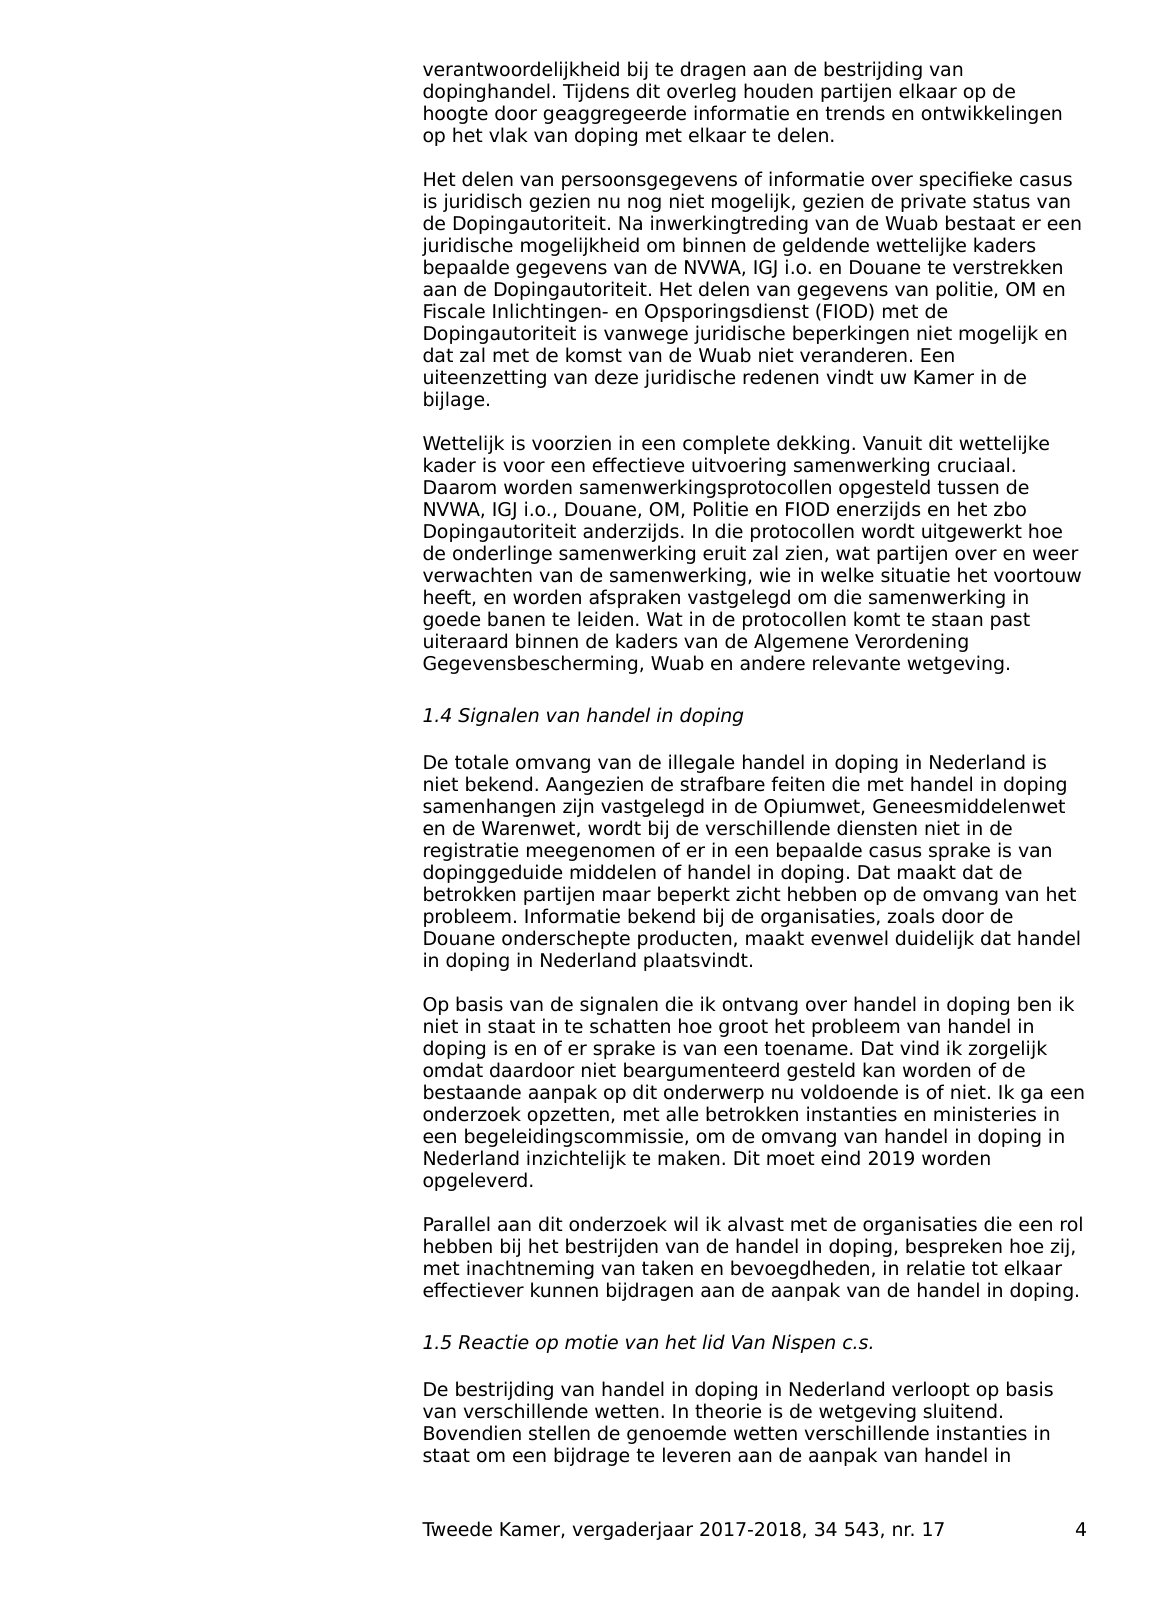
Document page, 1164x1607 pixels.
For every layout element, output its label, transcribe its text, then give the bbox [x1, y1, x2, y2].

text Wettelijk is voorzien in een complete dekking. Vanuit dit wettelijke kader is voor een effectieve uitvoering samenwerking cruciaal. Daarom worden samenwerkingsprotocollen opgesteld tussen de NVWA, IGJ i.o., Douane, OM, Politie en FIOD enerzijds en het zbo Dopingautoriteit anderzijds. In die protocollen wordt uitgewerkt hoe de onderlinge samenwerking eruit zal zien, wat partijen over en weer verwachten van de samenwerking, wie in welke situatie het voortouw heeft, en worden afspraken vastgelegd om die samenwerking in goede banen te leiden. Wat in de protocollen komt te staan past uiteraard binnen de kaders van de Algemene Verordening Gegevensbescherming, Wuab en andere relevante wetgeving. [422, 433, 1087, 675]
text De bestrijding van handel in doping in Nederland verloopt op basis van verschillende wetten. In theorie is de wetgeving sluitend. Bovendien stellen de genoemde wetten verschillende instanties in staat om een bijdrage te leveren aan de aanpak van handel in [422, 1379, 1087, 1467]
text De totale omvang van de illegale handel in doping in Nederland is niet bekend. Aangezien de strafbare feiten die met handel in doping samenhangen zijn vastgelegd in de Opiumwet, Geneesmiddelenwet en de Warenwet, wordt bij de verschillende diensten niet in de registratie meegenomen of er in een bepaalde casus sprake is van dopinggeduide middelen of handel in doping. Dat maakt dat de betrokken partijen maar beperkt zicht hebben op de omvang van het probleem. Informatie bekend bij de organisaties, zoals door de Douane onderschepte producten, maakt evenwel duidelijk dat handel in doping in Nederland plaatsvindt. [422, 752, 1087, 972]
text Op basis van de signalen die ik ontvang over handel in doping ben ik niet in staat in te schatten hoe groot het probleem van handel in doping is en of er sprake is van een toename. Dat vind ik zorgelijk omdat daardoor niet beargumenteerd gesteld kan worden of de bestaande aanpak op dit onderwerp nu voldoende is of niet. Ik ga een onderzoek opzetten, met alle betrokken instanties en ministeries in een begeleidingscommissie, om de omvang van handel in doping in Nederland inzichtelijk te maken. Dit moet eind 2019 worden opgeleverd. [422, 994, 1087, 1192]
text Parallel aan dit onderzoek wil ik alvast met de organisaties die een rol hebben bij het bestrijden van de handel in doping, bespreken hoe zij, met inachtneming van taken en bevoegdheden, in relatie tot elkaar effectiever kunnen bijdragen aan de aanpak van de handel in doping. [422, 1214, 1087, 1302]
text Het delen van persoonsgegevens of informatie over specifieke casus is juridisch gezien nu nog niet mogelijk, gezien de private status van de Dopingautoriteit. Na inwerkingtreding van de Wuab bestaat er een juridische mogelijkheid om binnen de geldende wettelijke kaders bepaalde gegevens van de NVWA, IGJ i.o. en Douane te verstrekken aan de Dopingautoriteit. Het delen van gegevens van politie, OM en Fiscale Inlichtingen- en Opsporingsdienst (FIOD) met de Dopingautoriteit is vanwege juridische beperkingen niet mogelijk en dat zal met de komst van de Wuab niet veranderen. Een uiteenzetting van deze juridische redenen vindt uw Kamer in de bijlage. [422, 169, 1087, 411]
subtitle 1.5 Reactie op motie van het lid Van Nispen c.s. [422, 1332, 1087, 1354]
subtitle 1.4 Signalen van handel in doping [422, 705, 1087, 727]
text verantwoordelijkheid bij te dragen aan de bestrijding van dopinghandel. Tijdens dit overleg houden partijen elkaar op de hoogte door geaggregeerde informatie en trends en ontwikkelingen op het vlak van doping met elkaar te delen. [422, 59, 1087, 147]
